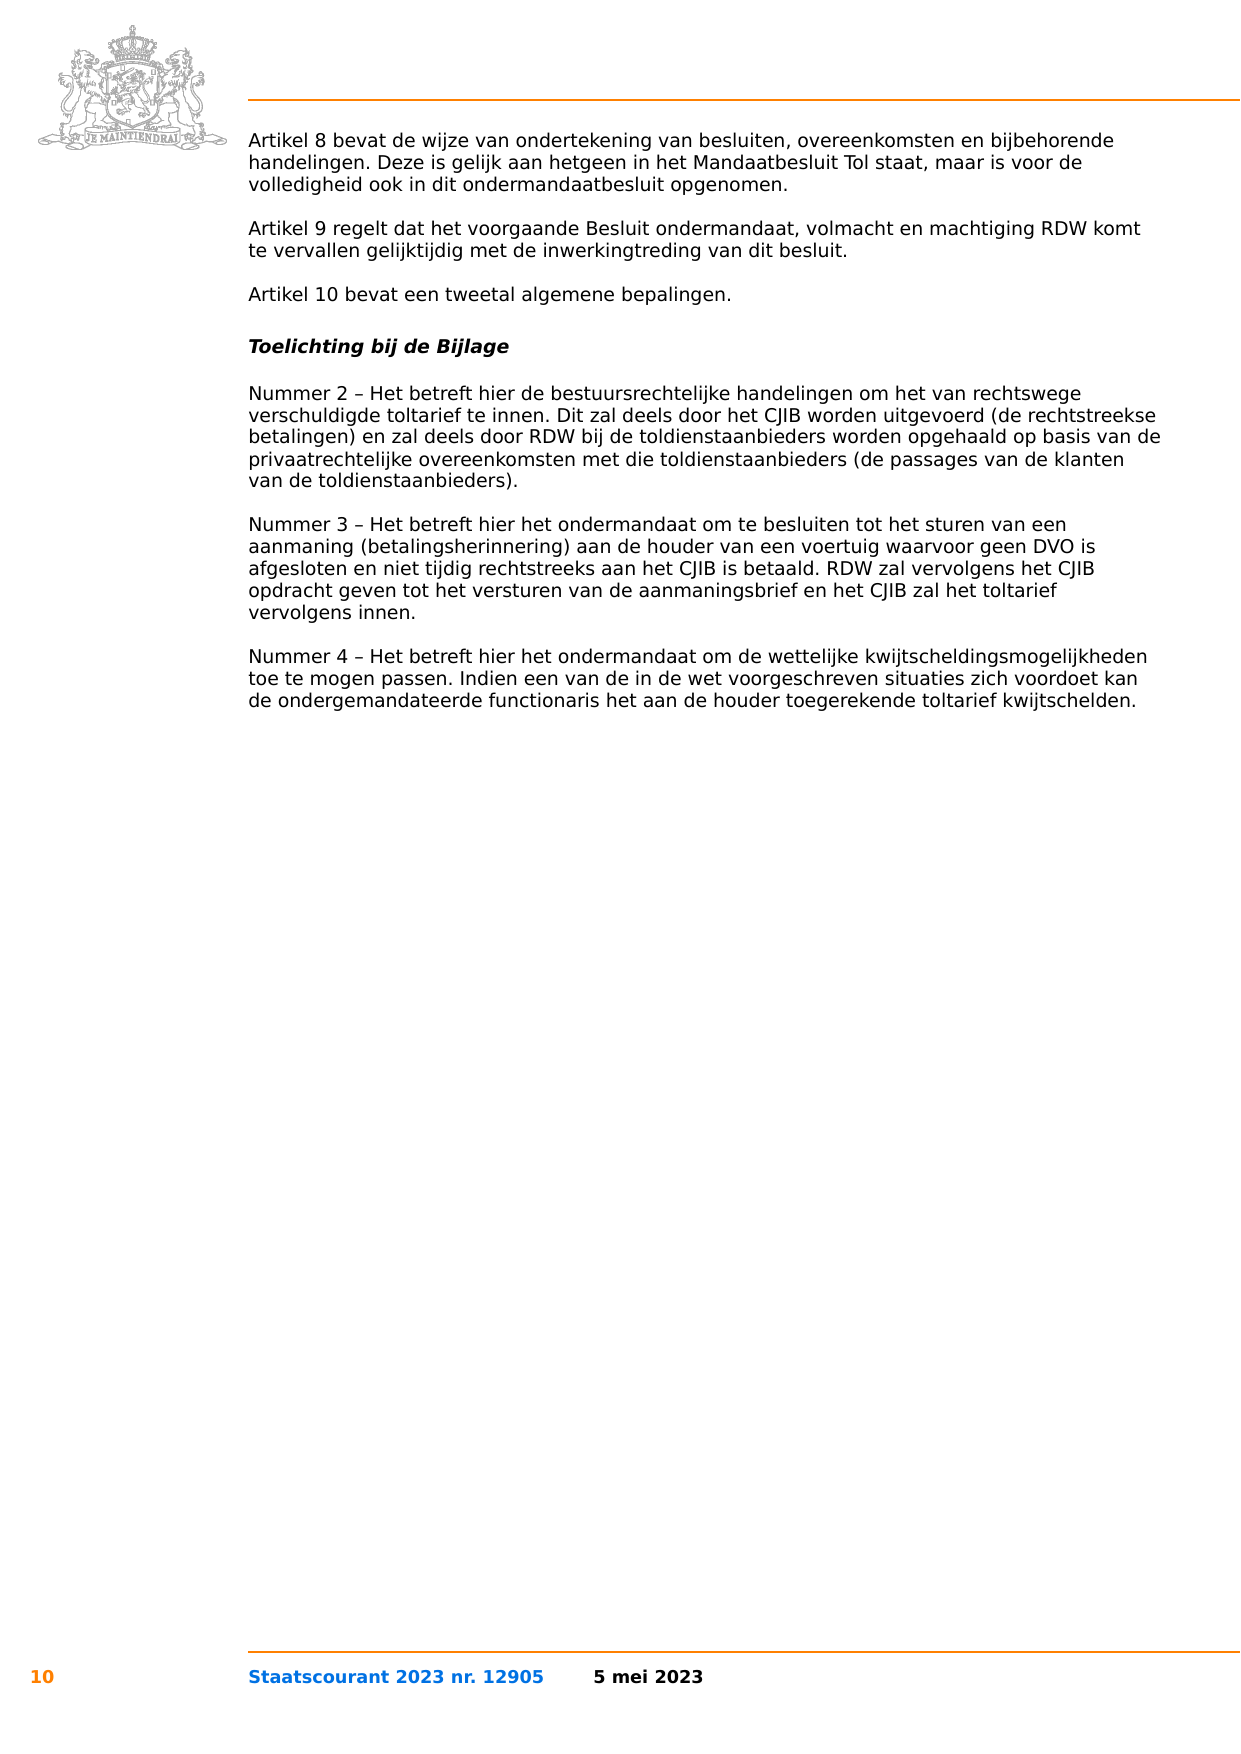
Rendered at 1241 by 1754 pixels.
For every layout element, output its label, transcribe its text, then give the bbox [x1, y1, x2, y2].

picture [38, 25, 227, 150]
subtitle Toelichting bij de Bijlage [248, 336, 1163, 357]
text Nummer 4 – Het betreft hier het ondermandaat om de wettelijke kwijtscheldingsmogelijkheden toe te mogen passen. Indien een van de in de wet voorgeschreven situaties zich voordoet kan de ondergemandateerde functionaris het aan de houder toegerekende toltarief kwijtschelden. [248, 646, 1163, 712]
text Nummer 3 – Het betreft hier het ondermandaat om te besluiten tot het sturen van een aanmaning (betalingsherinnering) aan de houder van een voertuig waarvoor geen DVO is afgesloten en niet tijdig rechtstreeks aan het CJIB is betaald. RDW zal vervolgens het CJIB opdracht geven tot het versturen van de aanmaningsbrief en het CJIB zal het toltarief vervolgens innen. [248, 514, 1163, 624]
text Artikel 9 regelt dat het voorgaande Besluit ondermandaat, volmacht en machtiging RDW komt te vervallen gelijktijdig met de inwerkingtreding van dit besluit. [248, 218, 1163, 262]
text Artikel 8 bevat de wijze van ondertekening van besluiten, overeenkomsten en bijbehorende handelingen. Deze is gelijk aan hetgeen in het Mandaatbesluit Tol staat, maar is voor de volledigheid ook in dit ondermandaatbesluit opgenomen. [248, 130, 1163, 196]
text Nummer 2 – Het betreft hier de bestuursrechtelijke handelingen om het van rechtswege verschuldigde toltarief te innen. Dit zal deels door het CJIB worden uitgevoerd (de rechtstreekse betalingen) en zal deels door RDW bij de toldienstaanbieders worden opgehaald op basis van de privaatrechtelijke overeenkomsten met die toldienstaanbieders (de passages van de klanten van de toldienstaanbieders). [248, 382, 1163, 492]
text Artikel 10 bevat een tweetal algemene bepalingen. [248, 283, 1163, 306]
